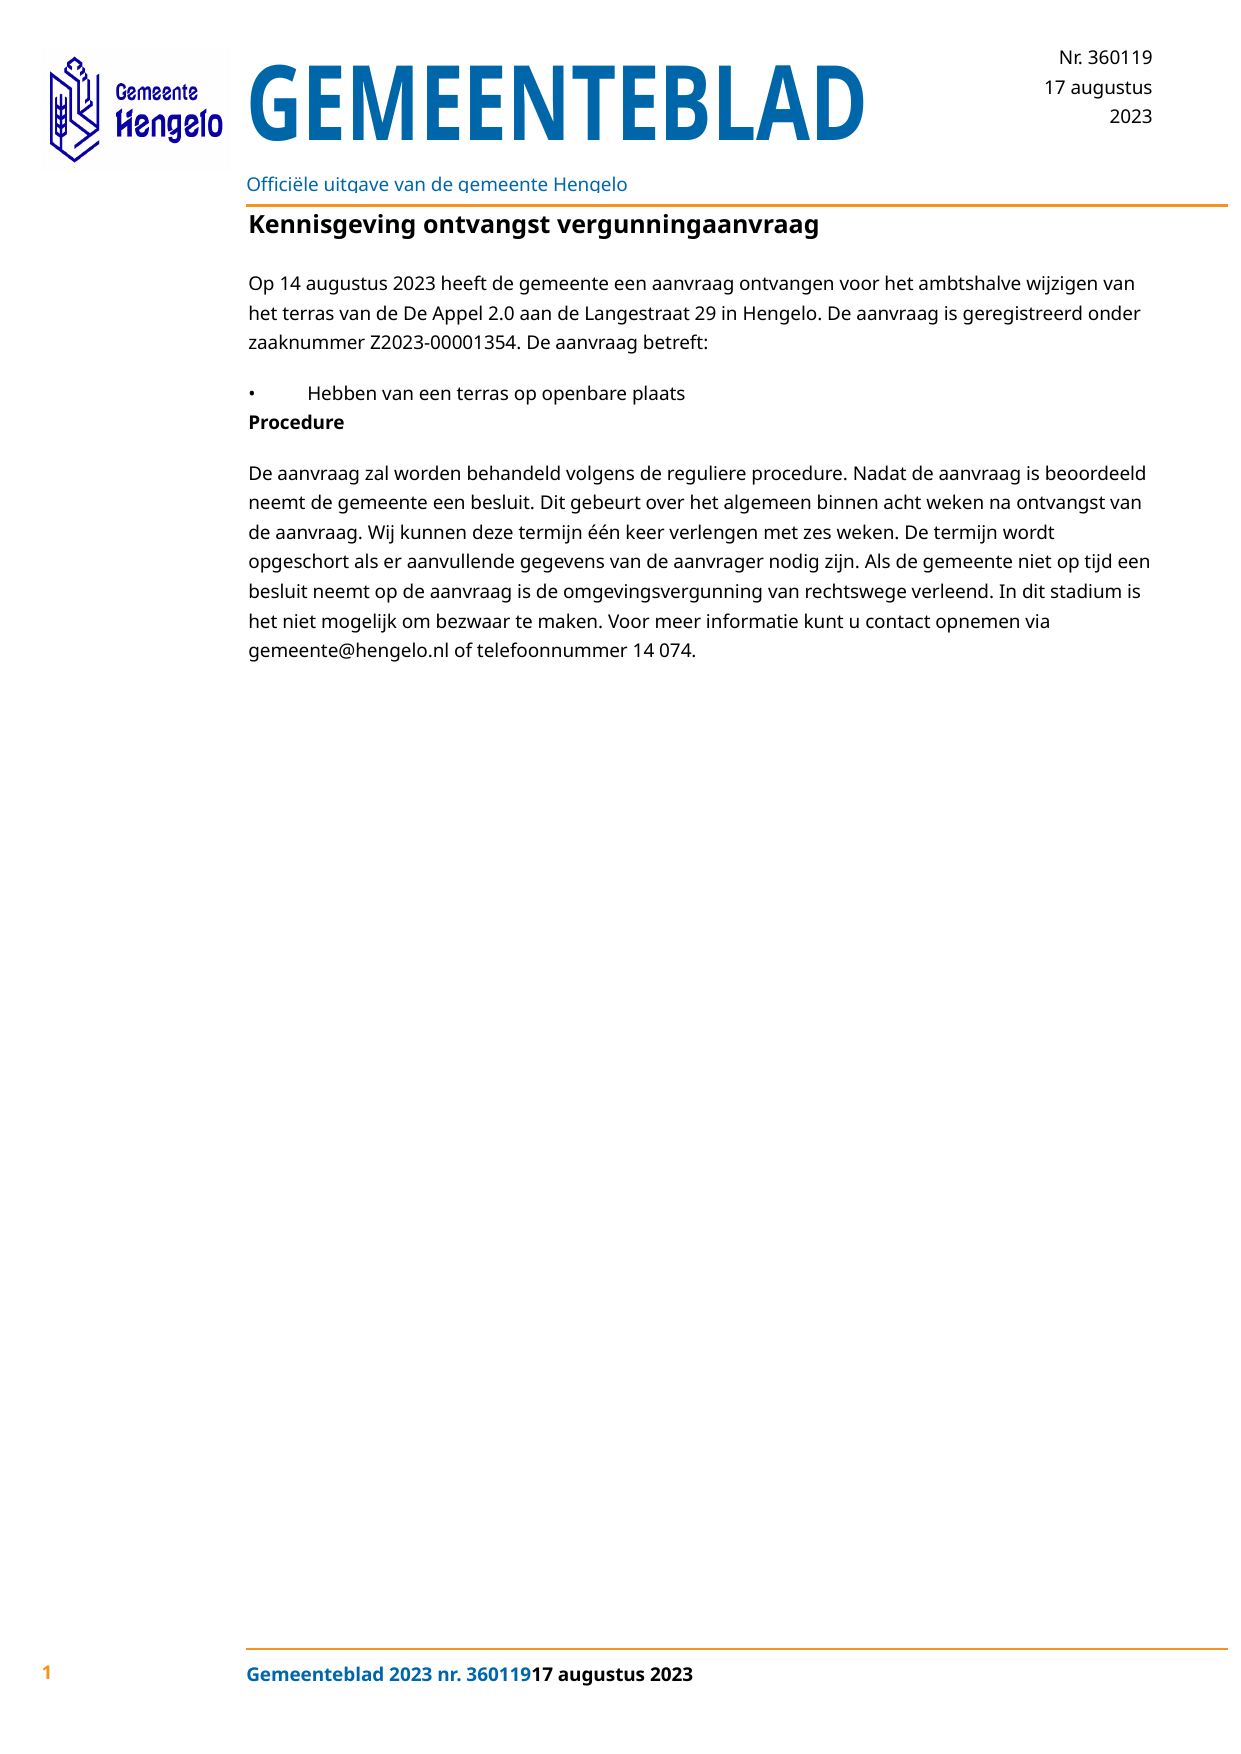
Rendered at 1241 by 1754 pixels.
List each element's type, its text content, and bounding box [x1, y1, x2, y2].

text Op 14 augustus 2023 heeft de gemeente een aanvraag ontvangen voor het ambtshalve wijzigen van het terras van de De Appel 2.0 aan de Langestraat 29 in Hengelo. De aanvraag is geregistreerd onder zaaknummer Z2023-00001354. De aanvraag betreft: [248, 270, 1152, 355]
text Procedure [248, 409, 1152, 435]
list Hebben van een terras op openbare plaats [248, 380, 1152, 406]
text De aanvraag zal worden behandeld volgens de reguliere procedure. Nadat de aanvraag is beoordeeld neemt de gemeente een besluit. Dit gebeurt over het algemeen binnen acht weken na ontvangst van de aanvraag. Wij kunnen deze termijn één keer verlengen met zes weken. De termijn wordt opgeschort als er aanvullende gegevens van de aanvrager nodig zijn. Als de gemeente niet op tijd een besluit neemt op de aanvraag is de omgevingsvergunning van rechtswege verleend. In dit stadium is het niet mogelijk om bezwaar te maken. Voor meer informatie kunt u contact opnemen via gemeente@hengelo.nl of telefoonnummer 14 074. [248, 460, 1152, 663]
text Kennisgeving ontvangst vergunningaanvraag [248, 207, 1152, 241]
picture [41, 47, 231, 172]
